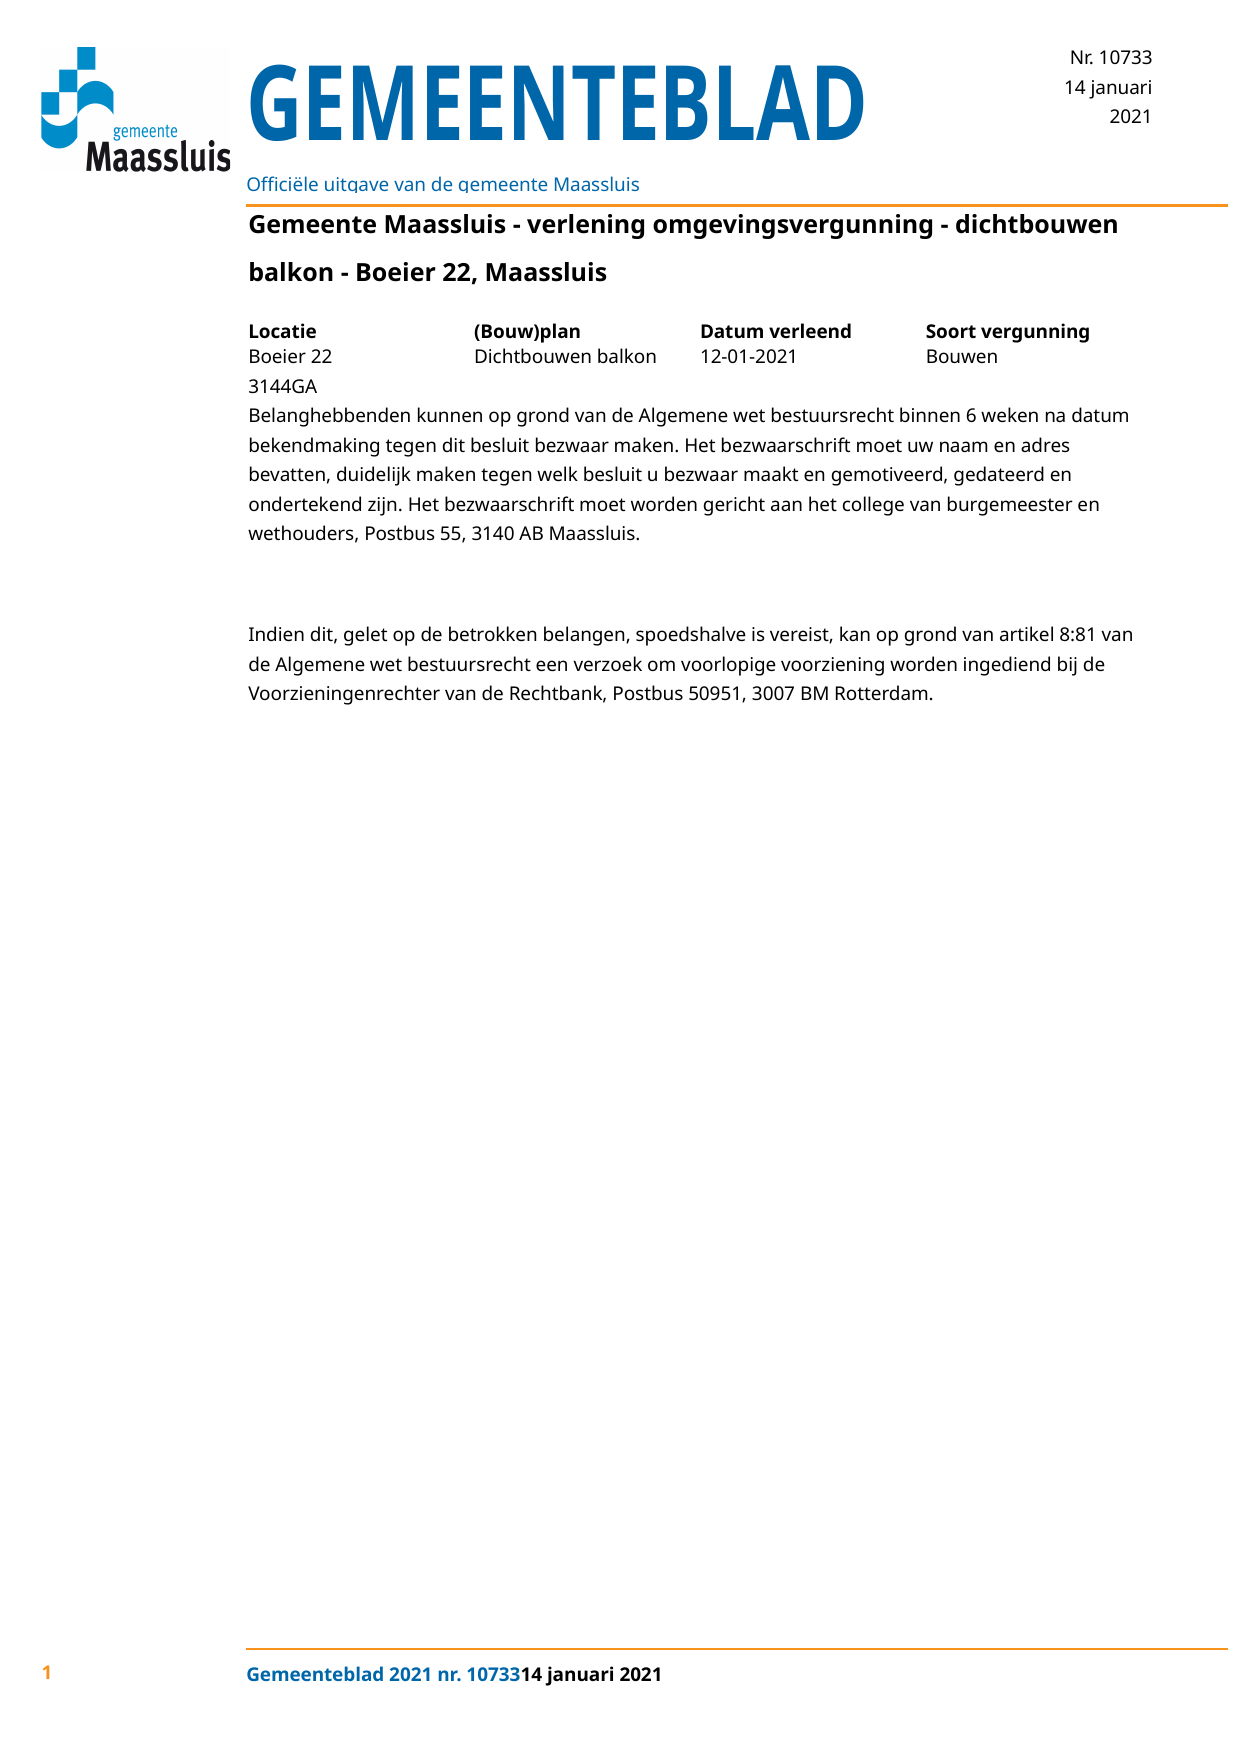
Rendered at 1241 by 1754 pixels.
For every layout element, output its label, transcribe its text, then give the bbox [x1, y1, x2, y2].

text Indien dit, gelet op de betrokken belangen, spoedshalve is vereist, kan op grond van artikel 8:81 van de Algemene wet bestuursrecht een verzoek om voorlopige voorziening worden ingediend bij de Voorzieningenrechter van de Rechtbank, Postbus 50951, 3007 BM Rotterdam. [248, 621, 1152, 706]
table_header Datum verleend [700, 318, 926, 344]
text Belanghebbenden kunnen op grond van de Algemene wet bestuursrecht binnen 6 weken na datum bekendmaking tegen dit besluit bezwaar maken. Het bezwaarschrift moet uw naam en adres bevatten, duidelijk maken tegen welk besluit u bezwaar maakt en gemotiveerd, gedateerd en ondertekend zijn. Het bezwaarschrift moet worden gericht aan het college van burgemeester en wethouders, Postbus 55, 3140 AB Maassluis. [248, 402, 1152, 546]
text Gemeente Maassluis - verlening omgevingsvergunning - dichtbouwen balkon - Boeier 22, Maassluis [248, 207, 1152, 288]
picture [41, 47, 231, 172]
table_cell Boeier 22 3144GA [248, 344, 474, 399]
table_header Soort vergunning [926, 318, 1152, 344]
table_cell 12-01-2021 [700, 344, 926, 399]
table_header Locatie [248, 318, 474, 344]
picture [41, 47, 77, 92]
table_header (Bouw)plan [474, 318, 700, 344]
table_cell Bouwen [926, 344, 1152, 399]
table_cell Dichtbouwen balkon [474, 344, 700, 399]
